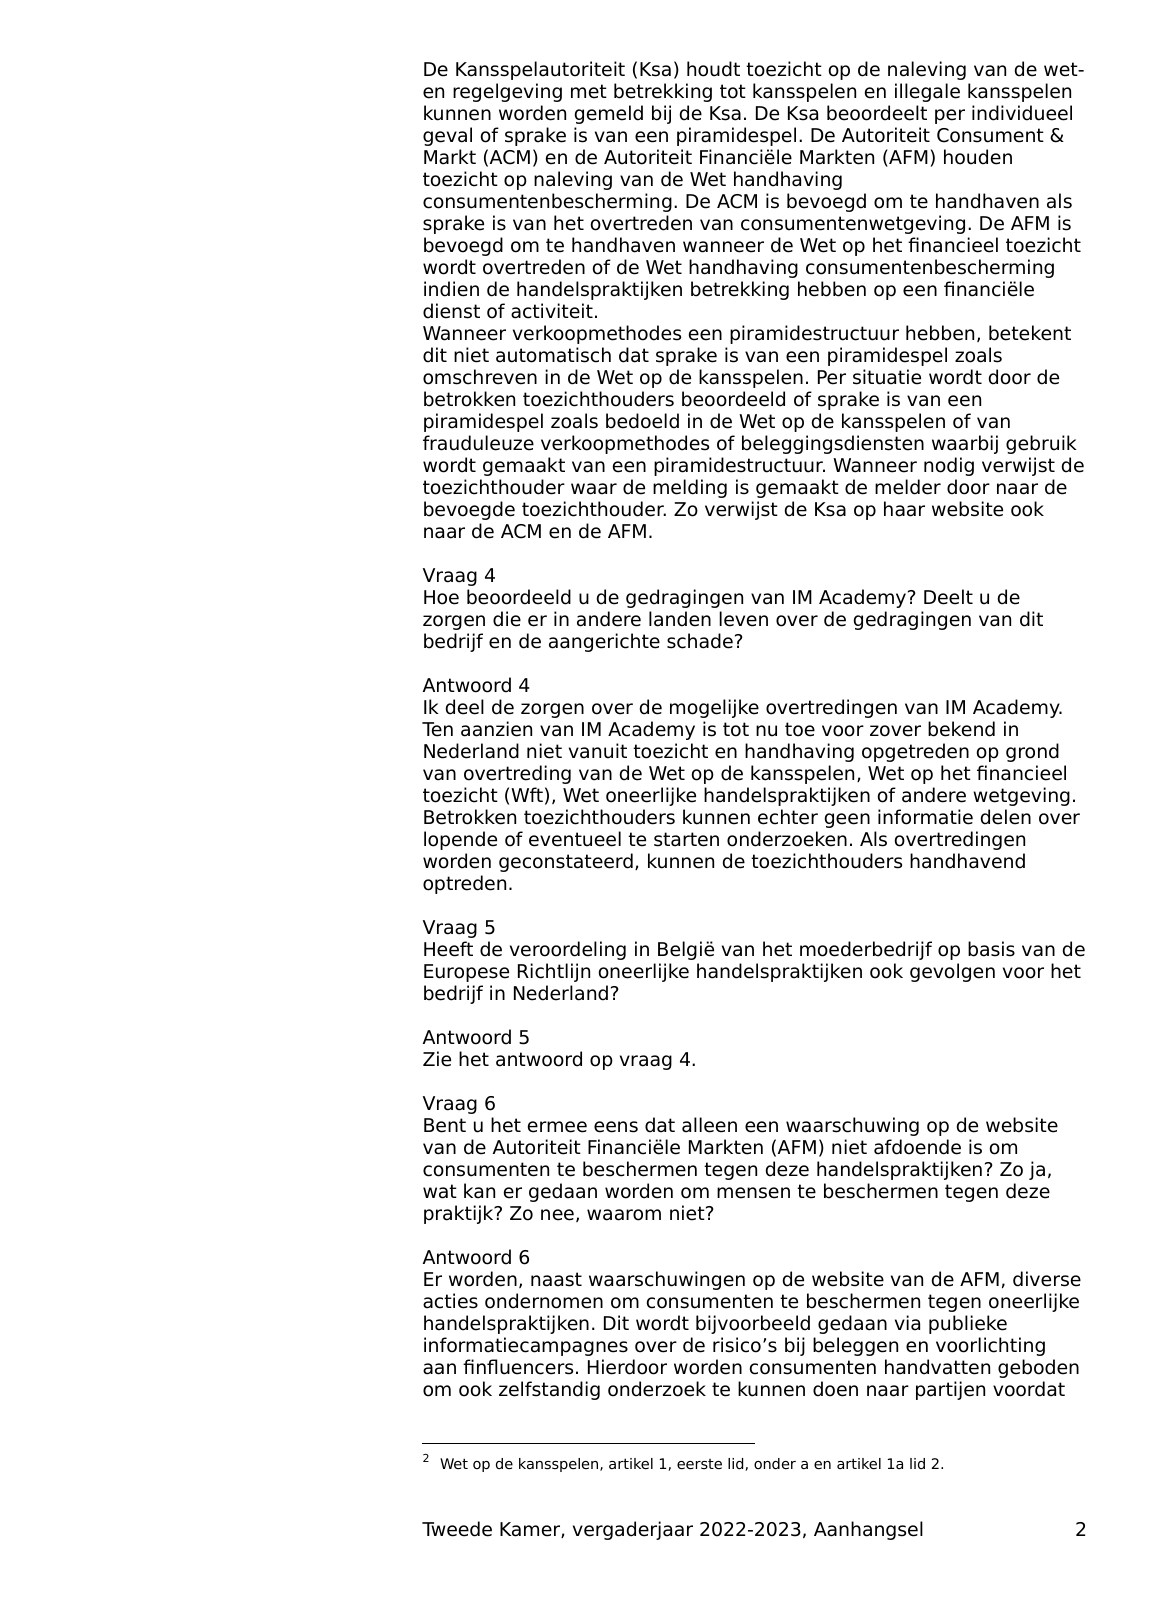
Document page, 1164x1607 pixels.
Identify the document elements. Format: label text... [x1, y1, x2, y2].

text Er worden, naast waarschuwingen op de website van de AFM, diverse acties ondernomen om consumenten te beschermen tegen oneerlijke handelspraktijken. Dit wordt bijvoorbeeld gedaan via publieke informatiecampagnes over de risico’s bij beleggen en voorlichting aan finfluencers. Hierdoor worden consumenten handvatten geboden om ook zelfstandig onderzoek te kunnen doen naar partijen voordat [422, 1269, 1087, 1401]
text Antwoord 4 [422, 675, 1087, 697]
text De Kansspelautoriteit (Ksa) houdt toezicht op de naleving van de wet- en regelgeving met betrekking tot kansspelen en illegale kansspelen kunnen worden gemeld bij de Ksa. De Ksa beoordeelt per individueel geval of sprake is van een piramidespel. De Autoriteit Consument & Markt (ACM) en de Autoriteit Financiële Markten (AFM) houden toezicht op naleving van de Wet handhaving consumentenbescherming. De ACM is bevoegd om te handhaven als sprake is van het overtreden van consumentenwetgeving. De AFM is bevoegd om te handhaven wanneer de Wet op het financieel toezicht wordt overtreden of de Wet handhaving consumentenbescherming indien de handelspraktijken betrekking hebben op een financiële dienst of activiteit. [422, 59, 1087, 323]
text Antwoord 5 [422, 1027, 1087, 1049]
text Hoe beoordeeld u de gedragingen van IM Academy? Deelt u de zorgen die er in andere landen leven over de gedragingen van dit bedrijf en de aangerichte schade? [422, 587, 1087, 653]
text Vraag 6 [422, 1093, 1087, 1115]
text Bent u het ermee eens dat alleen een waarschuwing op de website van de Autoriteit Financiële Markten (AFM) niet afdoende is om consumenten te beschermen tegen deze handelspraktijken? Zo ja, wat kan er gedaan worden om mensen te beschermen tegen deze praktijk? Zo nee, waarom niet? [422, 1115, 1087, 1225]
text Ik deel de zorgen over de mogelijke overtredingen van IM Academy. Ten aanzien van IM Academy is tot nu toe voor zover bekend in Nederland niet vanuit toezicht en handhaving opgetreden op grond van overtreding van de Wet op de kansspelen, Wet op het financieel toezicht (Wft), Wet oneerlijke handelspraktijken of andere wetgeving. Betrokken toezichthouders kunnen echter geen informatie delen over lopende of eventueel te starten onderzoeken. Als overtredingen worden geconstateerd, kunnen de toezichthouders handhavend optreden. [422, 697, 1087, 895]
text Antwoord 6 [422, 1247, 1087, 1269]
text Heeft de veroordeling in België van het moederbedrijf op basis van de Europese Richtlijn oneerlijke handelspraktijken ook gevolgen voor het bedrijf in Nederland? [422, 939, 1087, 1005]
text Wet op de kansspelen, artikel 1, eerste lid, onder a en artikel 1a lid 2. [422, 1452, 1087, 1474]
text Vraag 4 [422, 565, 1087, 587]
text Zie het antwoord op vraag 4. [422, 1049, 1087, 1071]
text Wanneer verkoopmethodes een piramidestructuur hebben, betekent dit niet automatisch dat sprake is van een piramidespel zoals omschreven in de Wet op de kansspelen. Per situatie wordt door de betrokken toezichthouders beoordeeld of sprake is van een piramidespel zoals bedoeld in de Wet op de kansspelen of van frauduleuze verkoopmethodes of beleggingsdiensten waarbij gebruik wordt gemaakt van een piramidestructuur. Wanneer nodig verwijst de toezichthouder waar de melding is gemaakt de melder door naar de bevoegde toezichthouder. Zo verwijst de Ksa op haar website ook naar de ACM en de AFM. [422, 323, 1087, 543]
text Vraag 5 [422, 917, 1087, 939]
